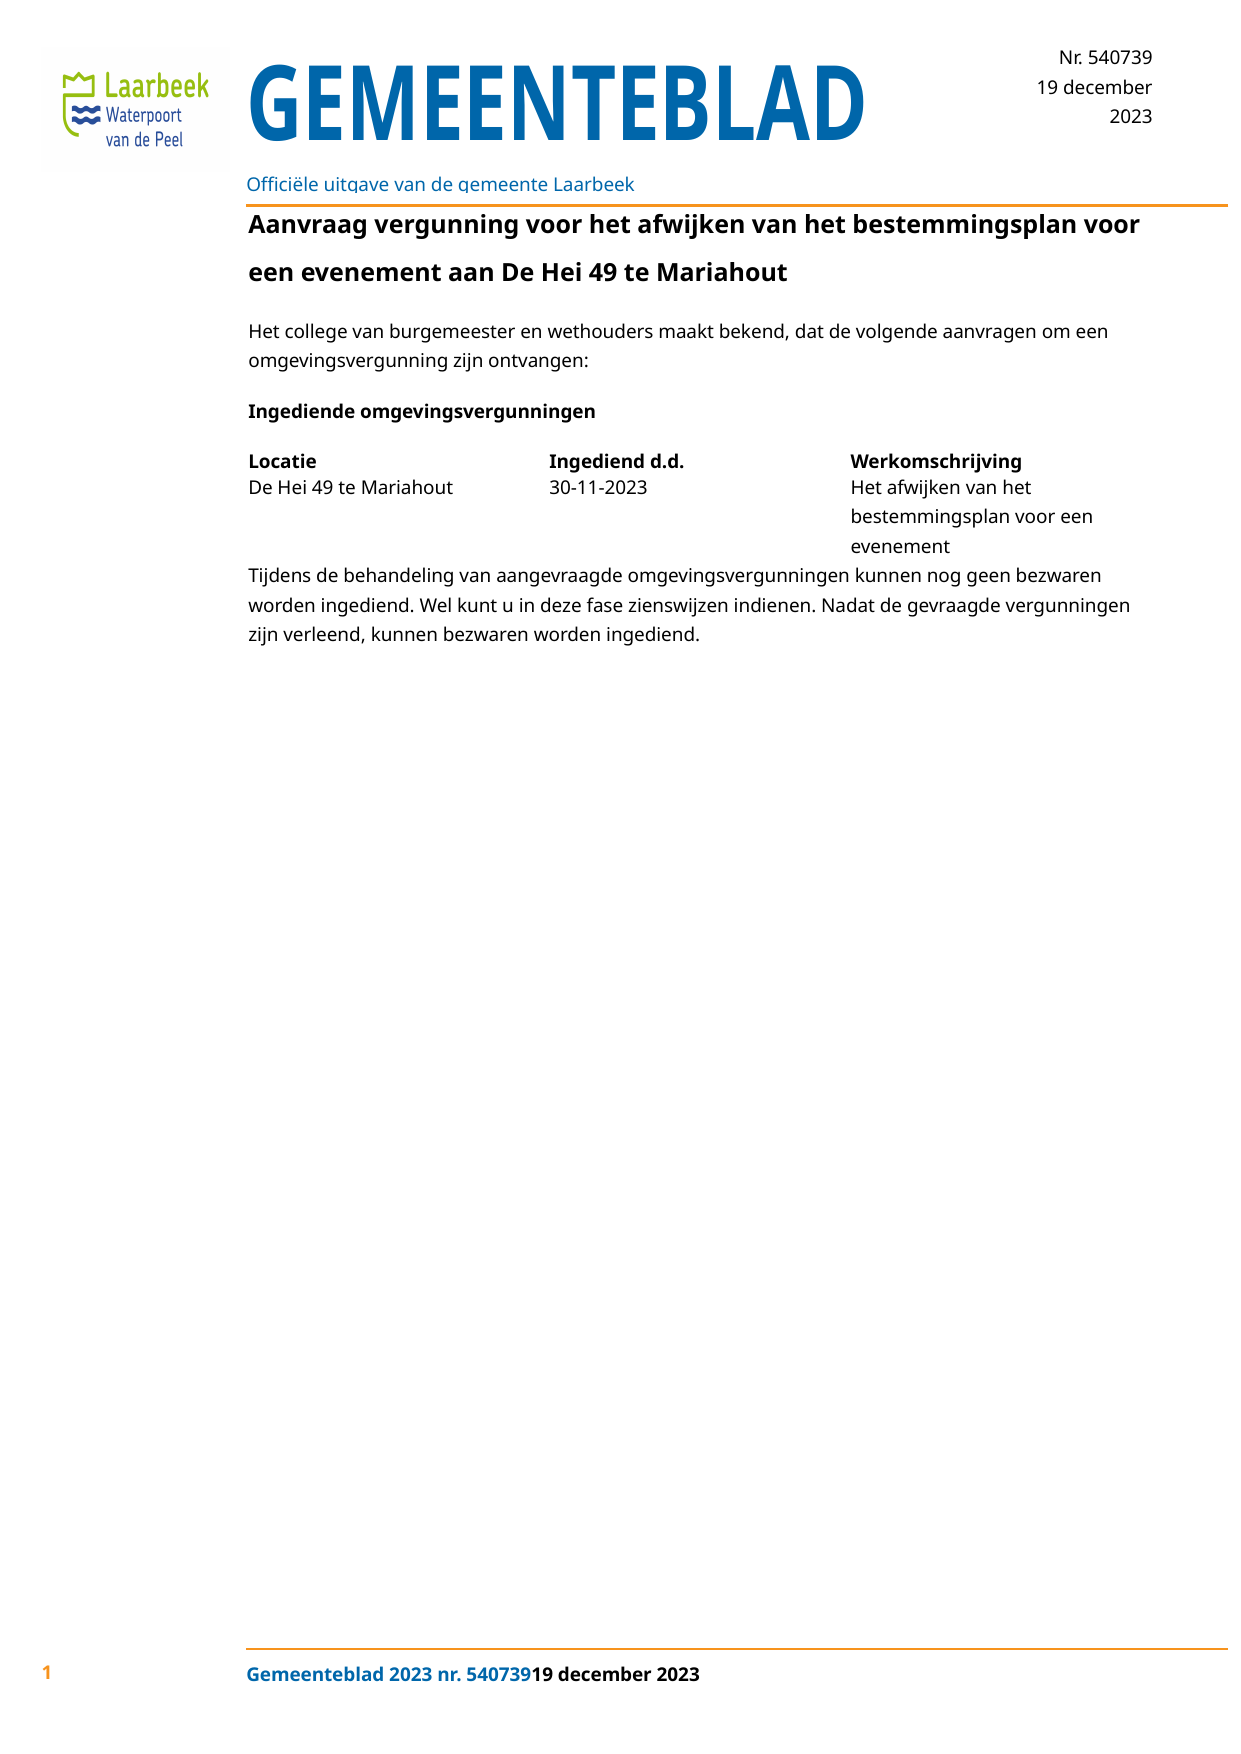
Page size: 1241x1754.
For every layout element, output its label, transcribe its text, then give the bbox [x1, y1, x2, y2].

picture [41, 47, 231, 172]
text Ingediende omgevingsvergunningen [248, 398, 1152, 424]
table_cell 30-11-2023 [549, 474, 850, 559]
table_header Locatie [248, 449, 549, 474]
table_header Ingediend d.d. [549, 449, 850, 474]
table_cell De Hei 49 te Mariahout [248, 474, 549, 559]
text Tijdens de behandeling van aangevraagde omgevingsvergunningen kunnen nog geen bezwaren worden ingediend. Wel kunt u in deze fase zienswijzen indienen. Nadat de gevraagde vergunningen zijn verleend, kunnen bezwaren worden ingediend. [248, 562, 1152, 647]
table_cell Het afwijken van het bestemmingsplan voor een evenement [850, 474, 1152, 559]
table_header Werkomschrijving [850, 449, 1152, 474]
text Aanvraag vergunning voor het afwijken van het bestemmingsplan voor een evenement aan De Hei 49 te Mariahout [248, 207, 1152, 288]
text Het college van burgemeester en wethouders maakt bekend, dat de volgende aanvragen om een omgevingsvergunning zijn ontvangen: [248, 318, 1152, 373]
